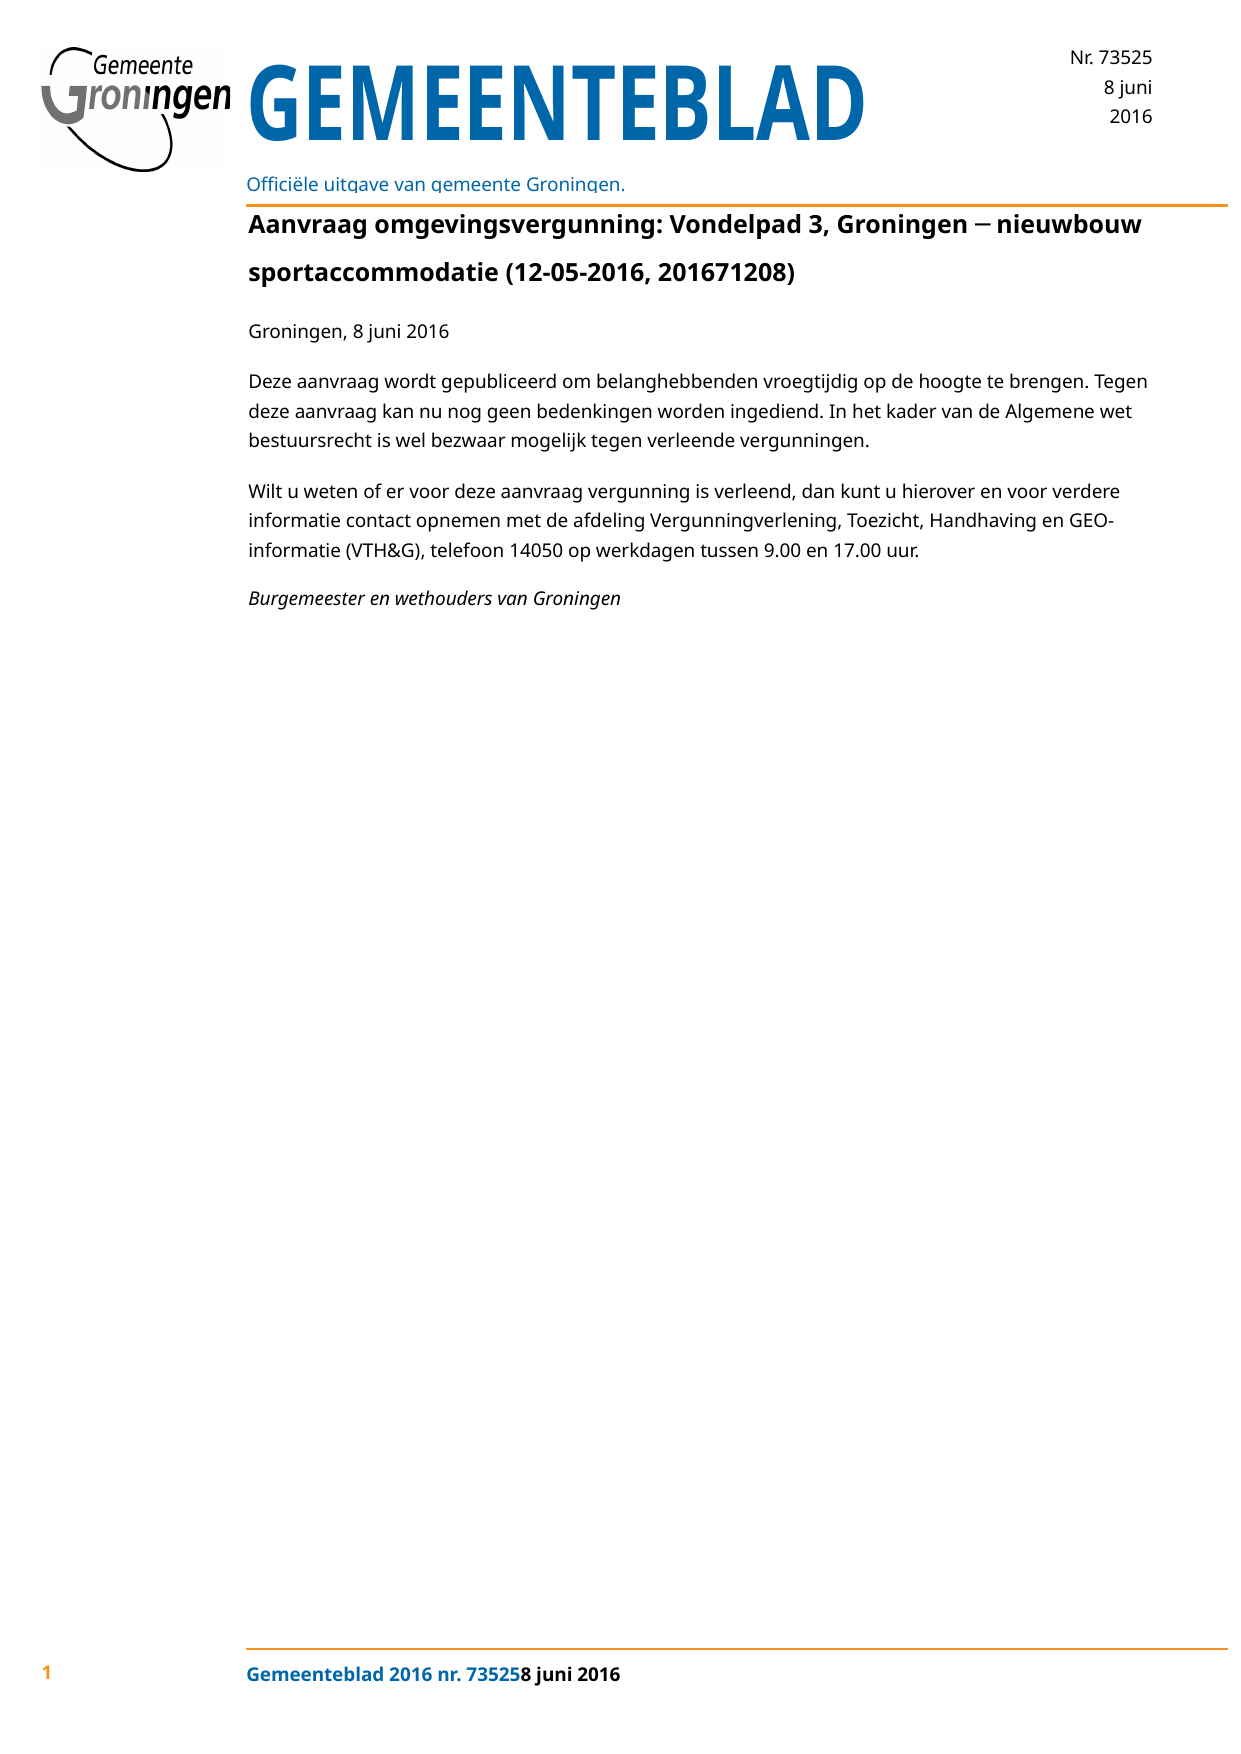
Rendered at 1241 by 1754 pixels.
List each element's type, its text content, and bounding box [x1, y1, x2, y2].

text Groningen, 8 juni 2016 [248, 318, 1152, 344]
text Aanvraag omgevingsvergunning: Vondelpad 3, Groningen ─ nieuwbouw sportaccommodatie (12-05-2016, 201671208) [248, 207, 1152, 288]
text Burgemeester en wethouders van Groningen [248, 585, 1152, 611]
picture [41, 47, 231, 172]
text Wilt u weten of er voor deze aanvraag vergunning is verleend, dan kunt u hierover en voor verdere informatie contact opnemen met de afdeling Vergunningverlening, Toezicht, Handhaving en GEO-informatie (VTH&G), telefoon 14050 op werkdagen tussen 9.00 en 17.00 uur. [248, 478, 1152, 563]
text Deze aanvraag wordt gepubliceerd om belanghebbenden vroegtijdig op de hoogte te brengen. Tegen deze aanvraag kan nu nog geen bedenkingen worden ingediend. In het kader van de Algemene wet bestuursrecht is wel bezwaar mogelijk tegen verleende vergunningen. [248, 368, 1152, 453]
